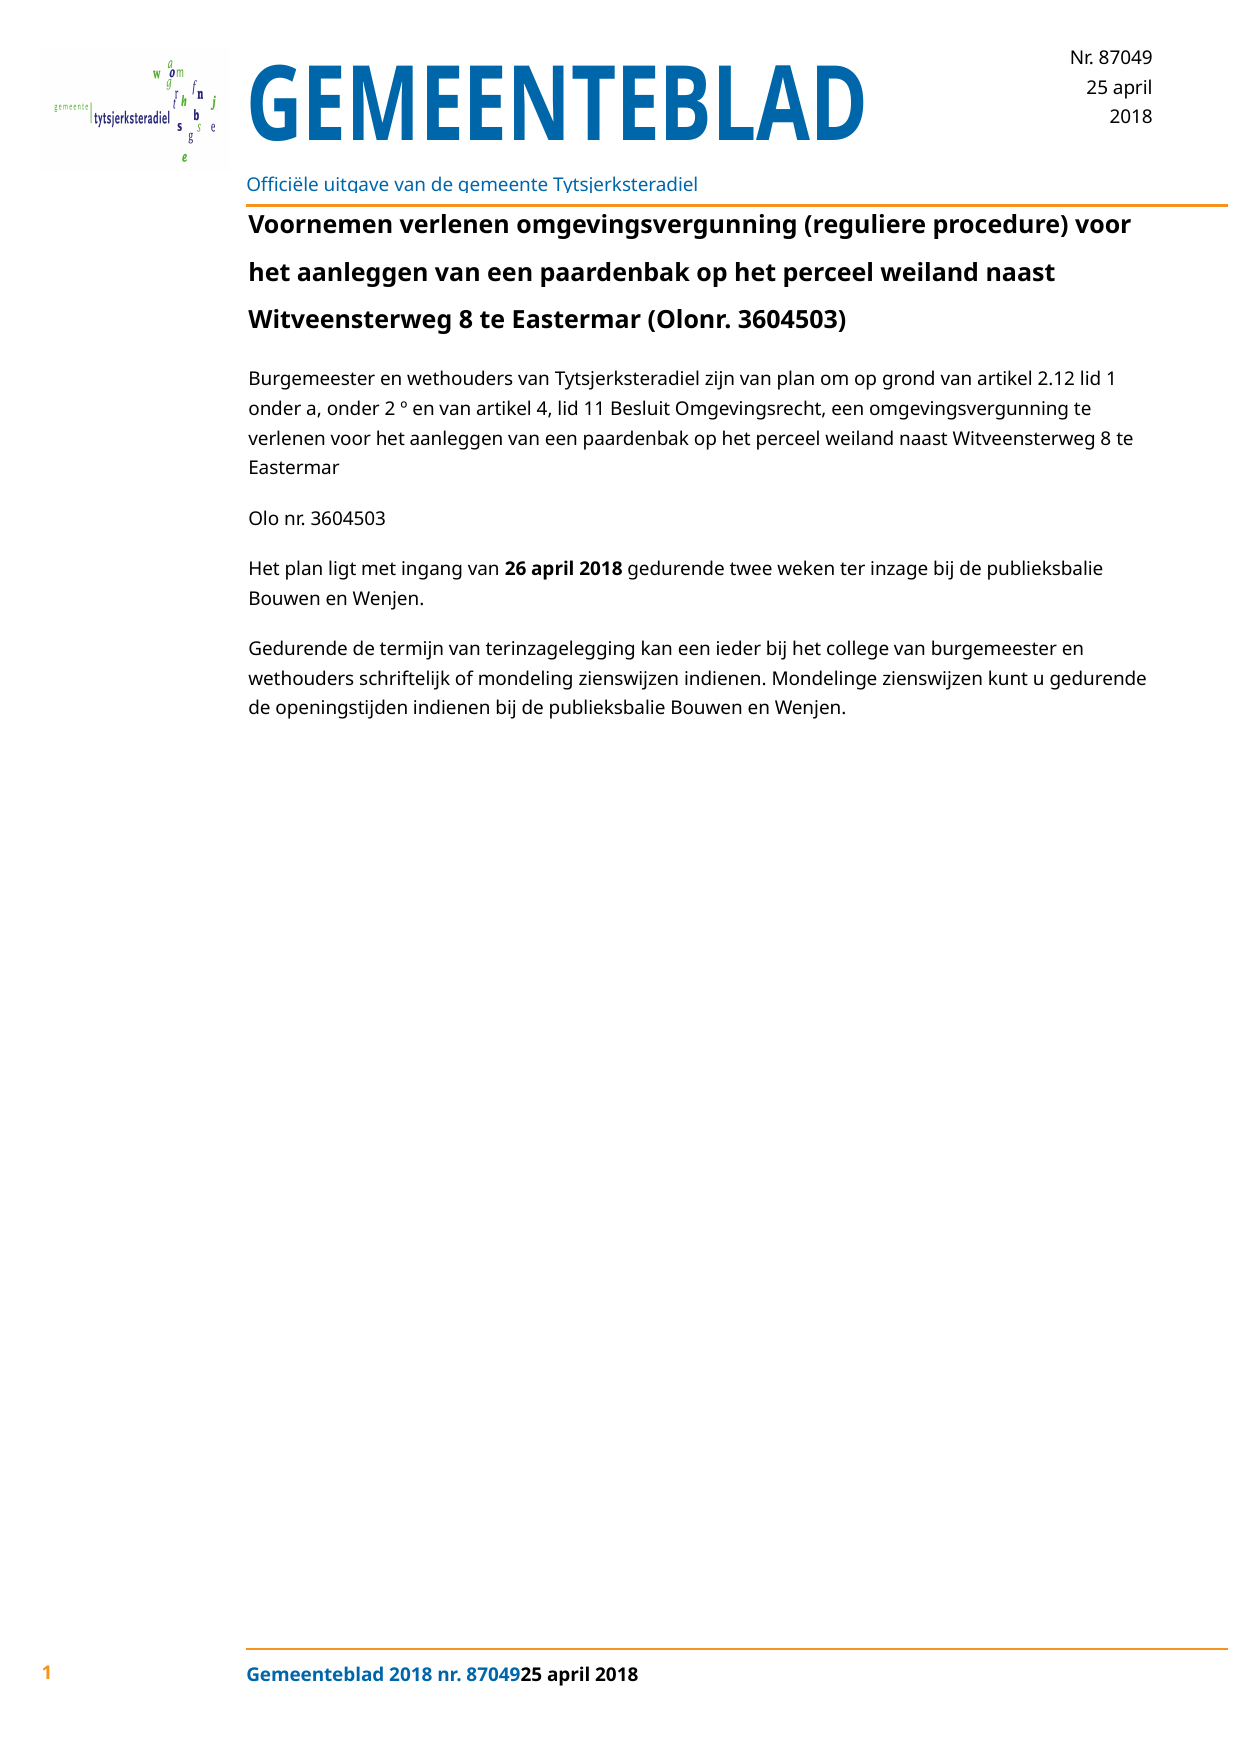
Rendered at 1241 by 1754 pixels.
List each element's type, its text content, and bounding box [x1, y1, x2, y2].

text Olo nr. 3604503 [248, 505, 1152, 530]
text Burgemeester en wethouders van Tytsjerksteradiel zijn van plan om op grond van artikel 2.12 lid 1 onder a, onder 2 º en van artikel 4, lid 11 Besluit Omgevingsrecht, een omgevingsvergunning te verlenen voor het aanleggen van een paardenbak op het perceel weiland naast Witveensterweg 8 te Eastermar [248, 366, 1152, 480]
text Gedurende de termijn van terinzagelegging kan een ieder bij het college van burgemeester en wethouders schriftelijk of mondeling zienswijzen indienen. Mondelinge zienswijzen kunt u gedurende de openingstijden indienen bij de publieksbalie Bouwen en Wenjen. [248, 635, 1152, 720]
picture [41, 47, 231, 172]
text Het plan ligt met ingang van 26 april 2018 gedurende twee weken ter inzage bij de publieksbalie Bouwen en Wenjen. [248, 555, 1152, 610]
text Voornemen verlenen omgevingsvergunning (reguliere procedure) voor het aanleggen van een paardenbak op het perceel weiland naast Witveensterweg 8 te Eastermar (Olonr. 3604503) [248, 207, 1152, 336]
